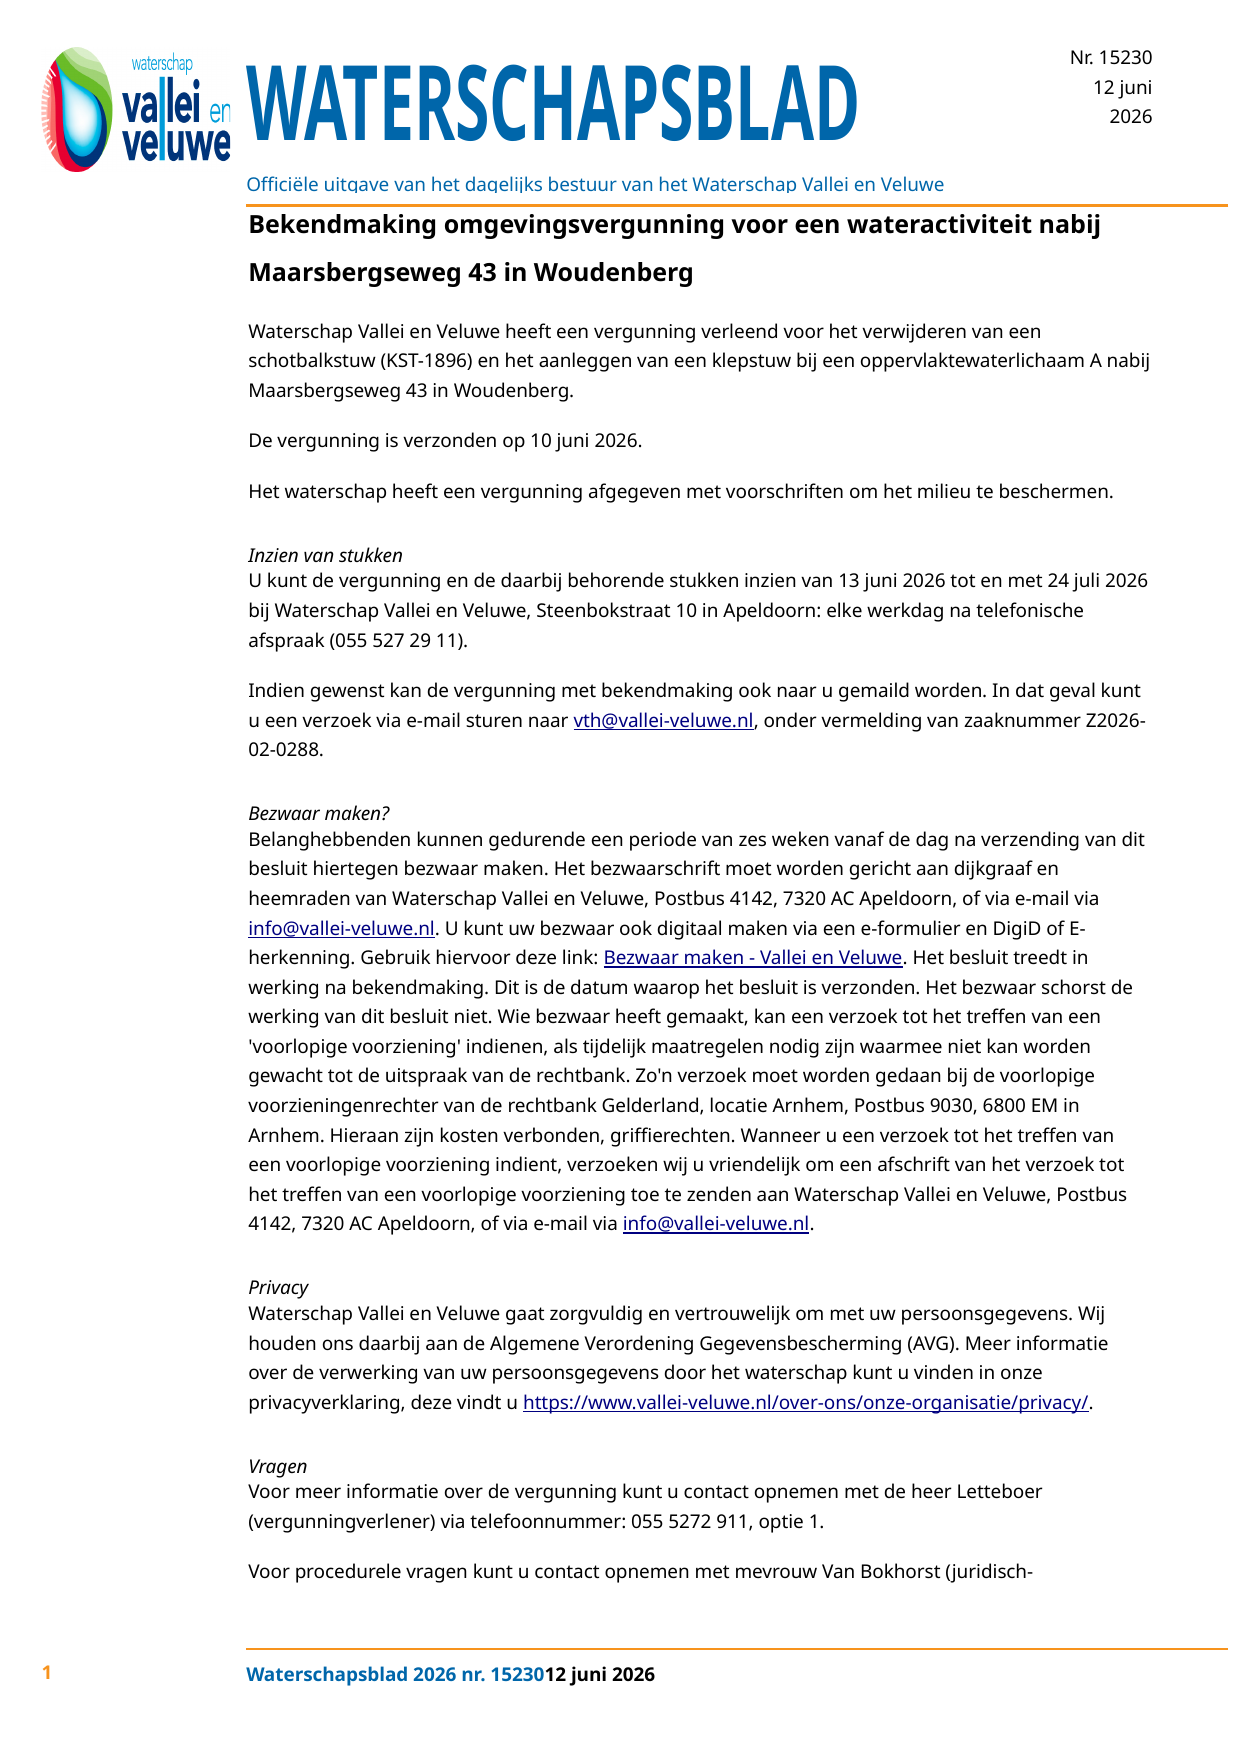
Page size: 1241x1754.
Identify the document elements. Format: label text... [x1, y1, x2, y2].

text Bezwaar maken? [248, 800, 1152, 826]
text Voor procedurele vragen kunt u contact opnemen met mevrouw Van Bokhorst (juridisch- [248, 1559, 1152, 1584]
text Indien gewenst kan de vergunning met bekendmaking ook naar u gemaild worden. In dat geval kunt u een verzoek via e-mail sturen naar vth@vallei-veluwe.nl, onder vermelding van zaaknummer Z2026-02-0288. [248, 677, 1152, 762]
picture [41, 47, 231, 172]
text Inzien van stukken [248, 542, 1152, 568]
text Belanghebbenden kunnen gedurende een periode van zes weken vanaf de dag na verzending van dit besluit hiertegen bezwaar maken. Het bezwaarschrift moet worden gericht aan dijkgraaf en heemraden van Waterschap Vallei en Veluwe, Postbus 4142, 7320 AC Apeldoorn, of via e-mail via info@vallei-veluwe.nl. U kunt uw bezwaar ook digitaal maken via een e-formulier en DigiD of E-herkenning. Gebruik hiervoor deze link: Bezwaar maken - Vallei en Veluwe. Het besluit treedt in werking na bekendmaking. Dit is de datum waarop het besluit is verzonden. Het bezwaar schorst de werking van dit besluit niet. Wie bezwaar heeft gemaakt, kan een verzoek tot het treffen van een 'voorlopige voorziening' indienen, als tijdelijk maatregelen nodig zijn waarmee niet kan worden gewacht tot de uitspraak van de rechtbank. Zo'n verzoek moet worden gedaan bij de voorlopige voorzieningenrechter van de rechtbank Gelderland, locatie Arnhem, Postbus 9030, 6800 EM in Arnhem. Hieraan zijn kosten verbonden, griffierechten. Wanneer u een verzoek tot het treffen van een voorlopige voorziening indient, verzoeken wij u vriendelijk om een afschrift van het verzoek tot het treffen van een voorlopige voorziening toe te zenden aan Waterschap Vallei en Veluwe, Postbus 4142, 7320 AC Apeldoorn, of via e-mail via info@vallei-veluwe.nl. [248, 826, 1152, 1236]
text Voor meer informatie over de vergunning kunt u contact opnemen met de heer Letteboer (vergunningverlener) via telefoonnummer: 055 5272 911, optie 1. [248, 1479, 1152, 1534]
text De vergunning is verzonden op 10 juni 2026. [248, 427, 1152, 453]
text Vragen [248, 1453, 1152, 1479]
text Bekendmaking omgevingsvergunning voor een wateractiviteit nabij Maarsbergseweg 43 in Woudenberg [248, 207, 1152, 288]
text U kunt de vergunning en de daarbij behorende stukken inzien van 13 juni 2026 tot en met 24 juli 2026 bij Waterschap Vallei en Veluwe, Steenbokstraat 10 in Apeldoorn: elke werkdag na telefonische afspraak (055 527 29 11). [248, 568, 1152, 652]
text Waterschap Vallei en Veluwe heeft een vergunning verleend voor het verwijderen van een schotbalkstuw (KST-1896) en het aanleggen van een klepstuw bij een oppervlaktewaterlichaam A nabij Maarsbergseweg 43 in Woudenberg. [248, 318, 1152, 403]
text Het waterschap heeft een vergunning afgegeven met voorschriften om het milieu te beschermen. [248, 478, 1152, 504]
text Waterschap Vallei en Veluwe gaat zorgvuldig en vertrouwelijk om met uw persoonsgegevens. Wij houden ons daarbij aan de Algemene Verordening Gegevensbescherming (AVG). Meer informatie over de verwerking van uw persoonsgegevens door het waterschap kunt u vinden in onze privacyverklaring, deze vindt u https://www.vallei-veluwe.nl/over-ons/onze-organisatie/privacy/. [248, 1300, 1152, 1415]
text Privacy [248, 1274, 1152, 1300]
